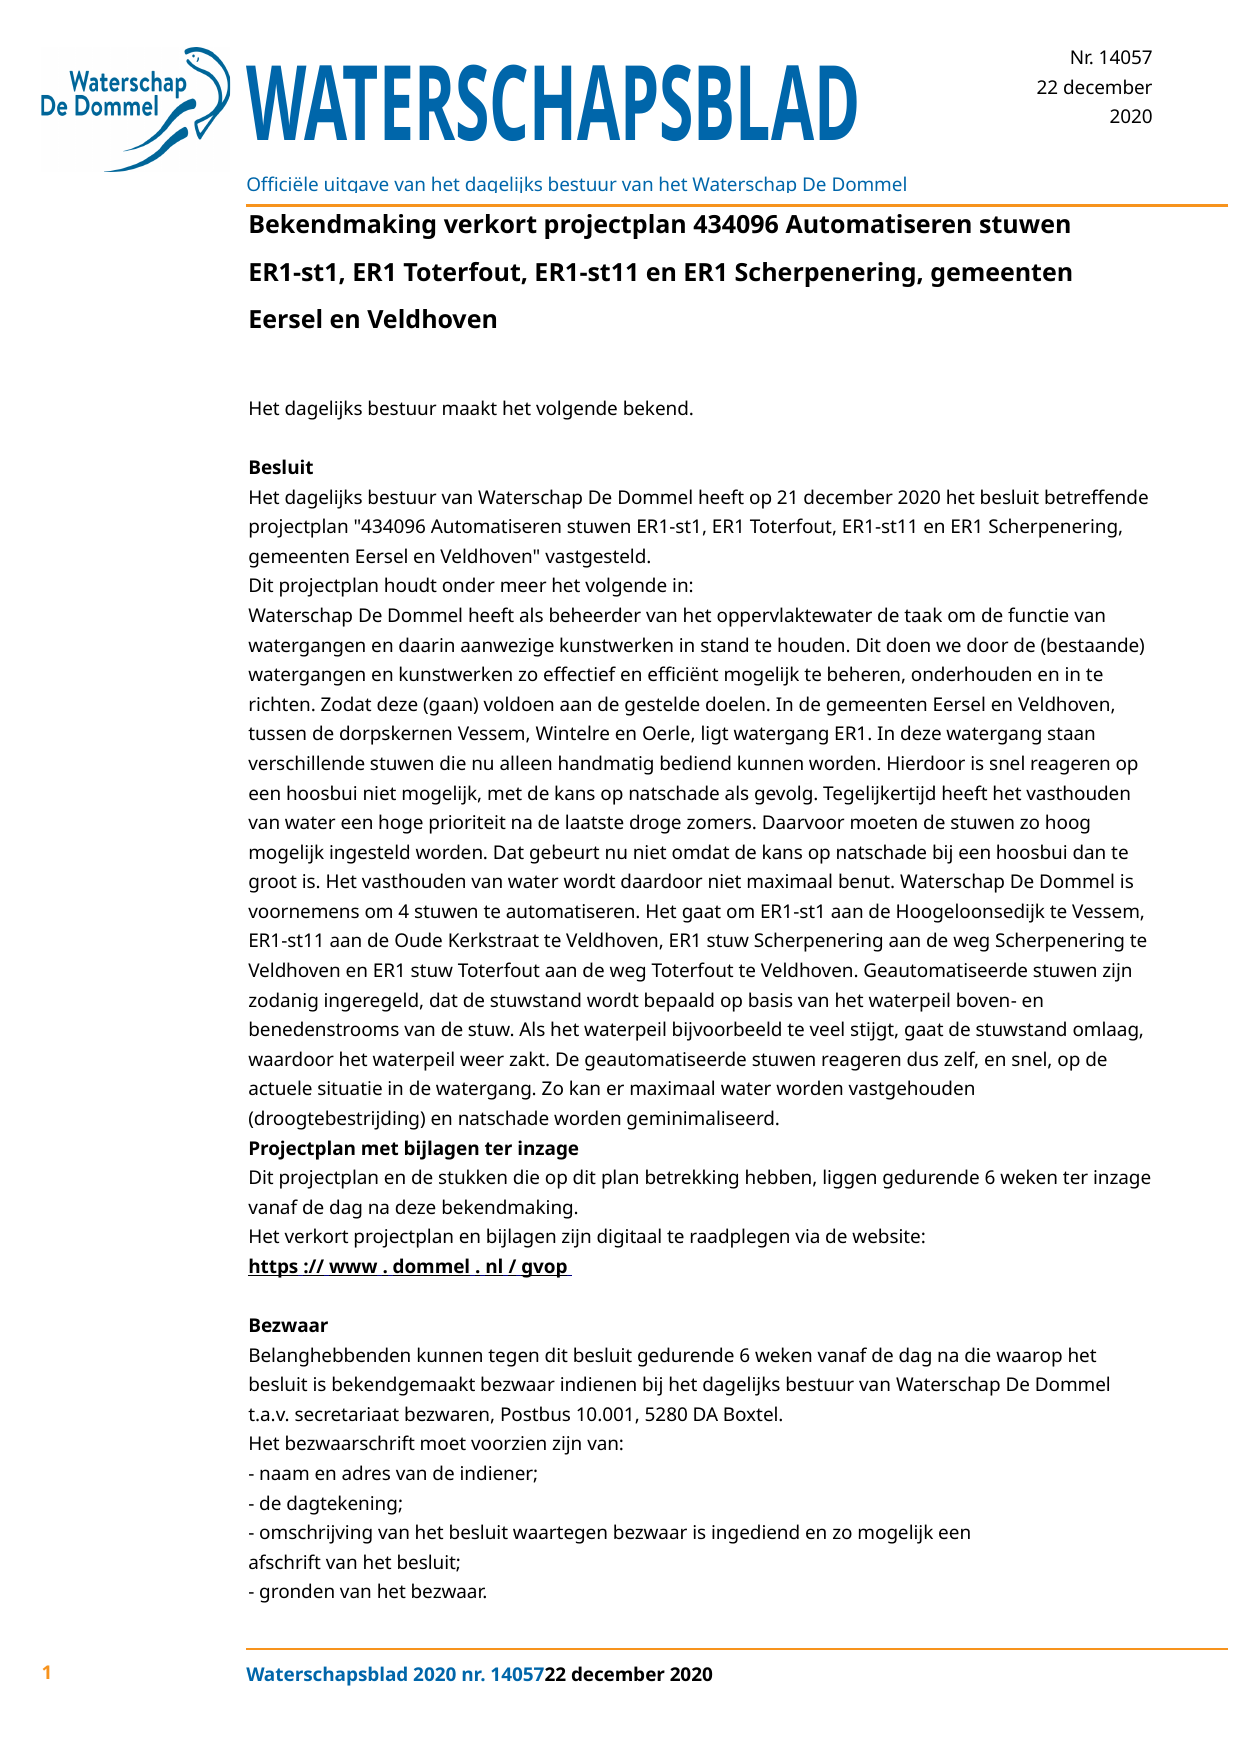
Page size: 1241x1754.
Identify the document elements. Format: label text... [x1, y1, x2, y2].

picture [45, 99, 51, 111]
picture [204, 47, 231, 76]
picture [198, 118, 210, 131]
text Bekendmaking verkort projectplan 434096 Automatiseren stuwen ER1‑st1, ER1 Toterfout, ER1‑st11 en ER1 Scherpenering, gemeenten Eersel en Veldhoven [248, 207, 1152, 336]
picture [41, 47, 231, 172]
table_header Het dagelijks bestuur maakt het volgende bekend. Besluit Het dagelijks bestuur van Waterschap De Dommel heeft op 21 december 2020 het besluit betreffende projectplan "434096 Automatiseren stuwen ER1‑st1, ER1 Toterfout, ER1‑st11 en ER1 Scherpenering, gemeenten Eersel en Veldhoven" vastgesteld. Dit projectplan houdt onder meer het volgende in: Waterschap De Dommel heeft als beheerder van het oppervlaktewater de taak om de functie van watergangen en daarin aanwezige kunstwerken in stand te houden. Dit doen we door de (bestaande) watergangen en kunstwerken zo effectief en efficiënt mogelijk te beheren, onderhouden en in te richten. Zodat deze (gaan) voldoen aan de gestelde doelen. In de gemeenten Eersel en Veldhoven, tussen de dorpskernen Vessem, Wintelre en Oerle, ligt watergang ER1. In deze watergang staan verschillende stuwen die nu alleen handmatig bediend kunnen worden. Hierdoor is snel reageren op een hoosbui niet mogelijk, met de kans op natschade als gevolg. Tegelijkertijd heeft het vasthouden van water een hoge prioriteit na de laatste droge zomers. Daarvoor moeten de stuwen zo hoog mogelijk ingesteld worden. Dat gebeurt nu niet omdat de kans op natschade bij een hoosbui dan te groot is. Het vasthouden van water wordt daardoor niet maximaal benut. Waterschap De Dommel is voornemens om 4 stuwen te automatiseren. Het gaat om ER1‑st1 aan de Hoogeloonsedijk te Vessem, ER1‑st11 aan de Oude Kerkstraat te Veldhoven, ER1 stuw Scherpenering aan de weg Scherpenering te Veldhoven en ER1 stuw Toterfout aan de weg Toterfout te Veldhoven. Geautomatiseerde stuwen zijn zodanig ingeregeld, dat de stuwstand wordt bepaald op basis van het waterpeil boven‑ en benedenstrooms van de stuw. Als het waterpeil bijvoorbeeld te veel stijgt, gaat de stuwstand omlaag, waardoor het waterpeil weer zakt. De geautomatiseerde stuwen reageren dus zelf, en snel, op de actuele situatie in de watergang. Zo kan er maximaal water worden vastgehouden (droogtebestrijding) en natschade worden geminimaliseerd. Projectplan met bijlagen ter inzage Dit projectplan en de stukken die op dit plan betrekking hebben, liggen gedurende 6 weken ter inzage vanaf de dag na deze bekendmaking. Het verkort projectplan en bijlagen zijn digitaal te raadplegen via de website: https :// www . dommel . nl / gvop Bezwaar Belanghebbenden kunnen tegen dit besluit gedurende 6 weken vanaf de dag na die waarop het besluit is bekendgemaakt bezwaar indienen bij het dagelijks bestuur van Waterschap De Dommel t.a.v. secretariaat bezwaren, Postbus 10.001, 5280 DA Boxtel. Het bezwaarschrift moet voorzien zijn van: ‑ naam en adres van de indiener; ‑ de dagtekening; ‑ omschrijving van het besluit waartegen bezwaar is ingediend en zo mogelijk een afschrift van het besluit; ‑ gronden van het bezwaar. [248, 395, 1152, 1604]
